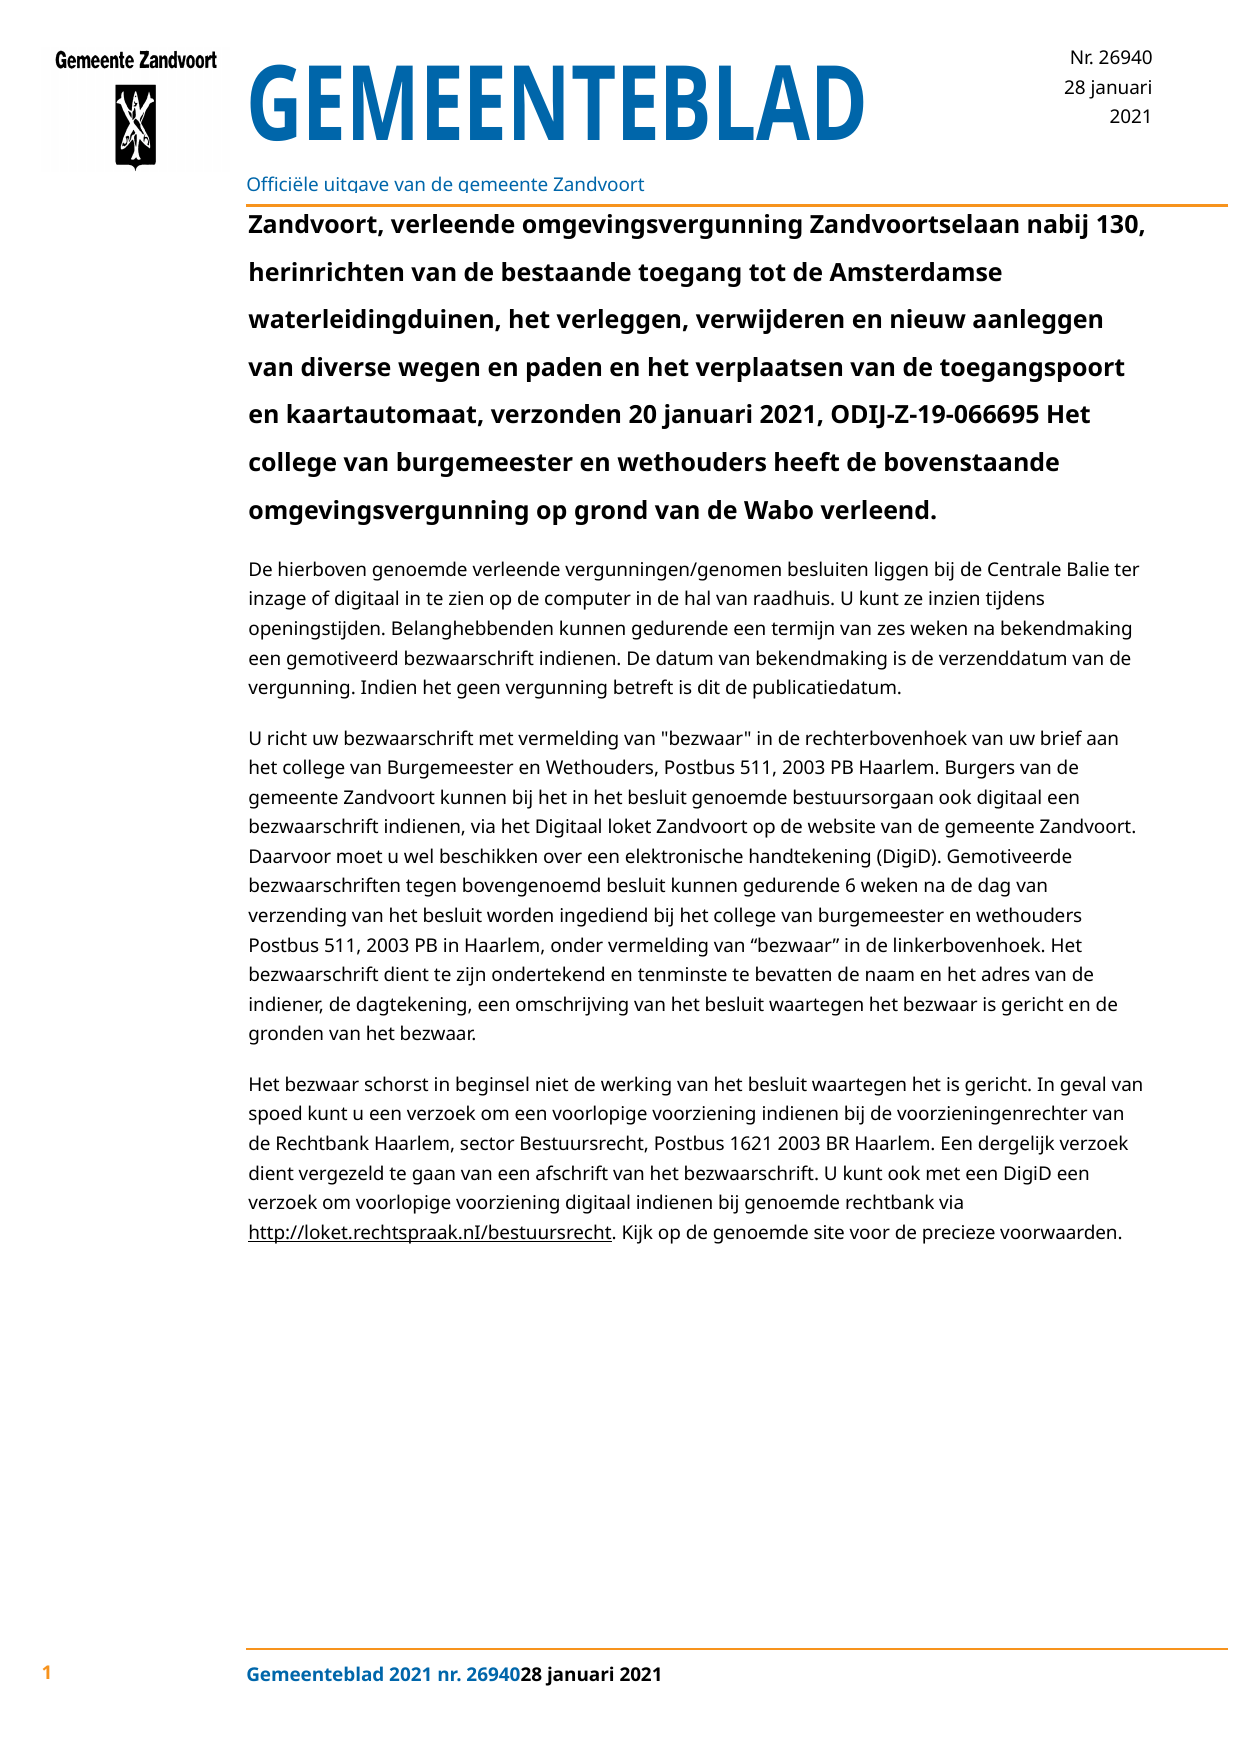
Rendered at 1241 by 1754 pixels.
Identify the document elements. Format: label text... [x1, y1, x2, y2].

text Het bezwaar schorst in beginsel niet de werking van het besluit waartegen het is gericht. In geval van spoed kunt u een verzoek om een voorlopige voorziening indienen bij de voorzieningenrechter van de Rechtbank Haarlem, sector Bestuursrecht, Postbus 1621 2003 BR Haarlem. Een dergelijk verzoek dient vergezeld te gaan van een afschrift van het bezwaarschrift. U kunt ook met een DigiD een verzoek om voorlopige voorziening digitaal indienen bij genoemde rechtbank via http://loket.rechtspraak.nI/bestuursrecht. Kijk op de genoemde site voor de precieze voorwaarden. [248, 1071, 1152, 1244]
text U richt uw bezwaarschrift met vermelding van "bezwaar" in de rechterbovenhoek van uw brief aan het college van Burgemeester en Wethouders, Postbus 511, 2003 PB Haarlem. Burgers van de gemeente Zandvoort kunnen bij het in het besluit genoemde bestuursorgaan ook digitaal een bezwaarschrift indienen, via het Digitaal loket Zandvoort op de website van de gemeente Zandvoort. Daarvoor moet u wel beschikken over een elektronische handtekening (DigiD). Gemotiveerde bezwaarschriften tegen bovengenoemd besluit kunnen gedurende 6 weken na de dag van verzending van het besluit worden ingediend bij het college van burgemeester en wethouders Postbus 511, 2003 PB in Haarlem, onder vermelding van “bezwaar” in de linkerbovenhoek. Het bezwaarschrift dient te zijn ondertekend en tenminste te bevatten de naam en het adres van de indiener, de dagtekening, een omschrijving van het besluit waartegen het bezwaar is gericht en de gronden van het bezwaar. [248, 725, 1152, 1046]
picture [41, 47, 231, 172]
text De hierboven genoemde verleende vergunningen/genomen besluiten liggen bij de Centrale Balie ter inzage of digitaal in te zien op de computer in de hal van raadhuis. U kunt ze inzien tijdens openingstijden. Belanghebbenden kunnen gedurende een termijn van zes weken na bekendmaking een gemotiveerd bezwaarschrift indienen. De datum van bekendmaking is de verzenddatum van de vergunning. Indien het geen vergunning betreft is dit de publicatiedatum. [248, 556, 1152, 700]
text Zandvoort, verleende omgevingsvergunning Zandvoortselaan nabij 130, herinrichten van de bestaande toegang tot de Amsterdamse waterleidingduinen, het verleggen, verwijderen en nieuw aanleggen van diverse wegen en paden en het verplaatsen van de toegangspoort en kaartautomaat, verzonden 20 januari 2021, ODIJ-Z-19-066695 Het college van burgemeester en wethouders heeft de bovenstaande omgevingsvergunning op grond van de Wabo verleend. [248, 207, 1152, 526]
